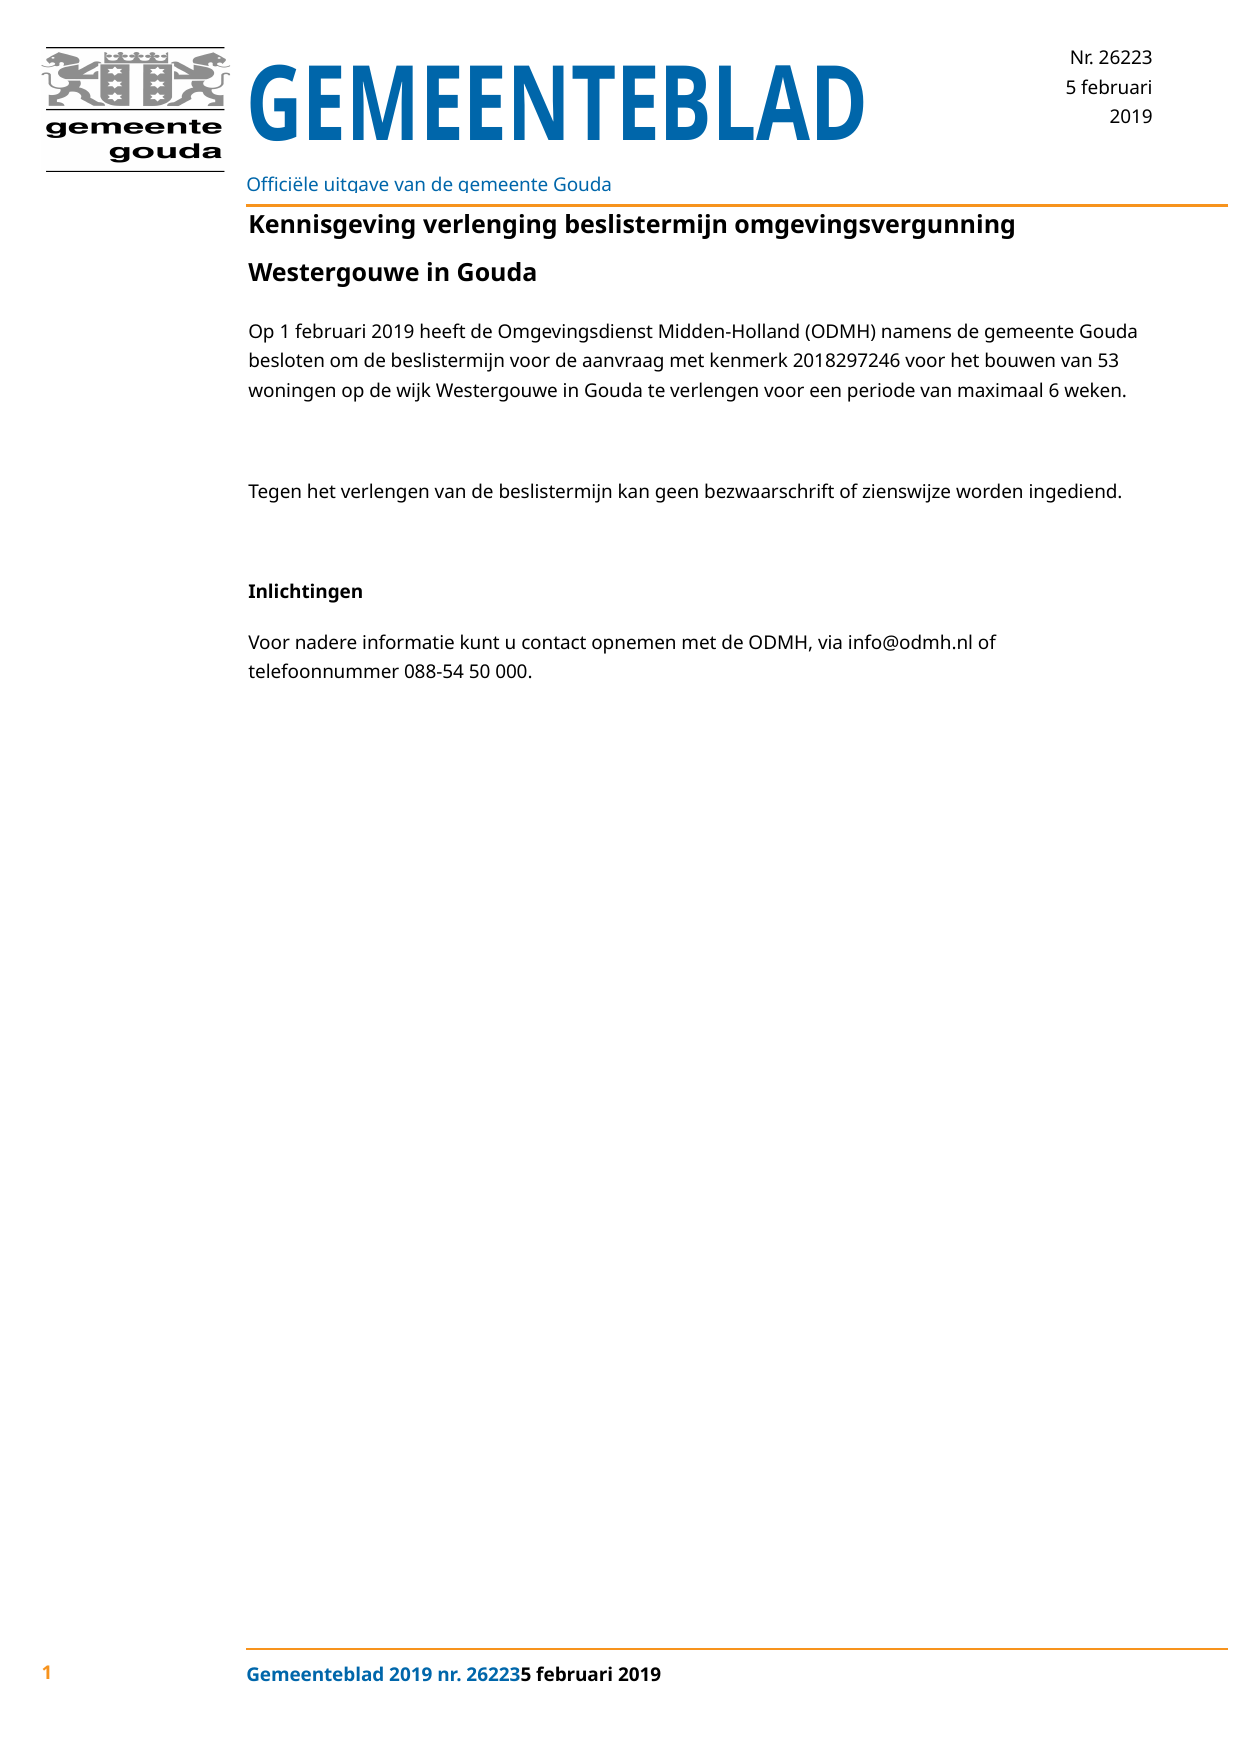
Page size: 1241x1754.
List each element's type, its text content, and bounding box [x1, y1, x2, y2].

text Tegen het verlengen van de beslistermijn kan geen bezwaarschrift of zienswijze worden ingediend. [248, 478, 1152, 504]
text Op 1 februari 2019 heeft de Omgevingsdienst Midden-Holland (ODMH) namens de gemeente Gouda besloten om de beslistermijn voor de aanvraag met kenmerk 2018297246 voor het bouwen van 53 woningen op de wijk Westergouwe in Gouda te verlengen voor een periode van maximaal 6 weken. [248, 318, 1152, 403]
text Kennisgeving verlenging beslistermijn omgevingsvergunning Westergouwe in Gouda [248, 207, 1152, 288]
text Inlichtingen [248, 579, 1152, 604]
picture [41, 47, 231, 172]
text Voor nadere informatie kunt u contact opnemen met de ODMH, via info@odmh.nl of telefoonnummer 088-54 50 000. [248, 629, 1152, 684]
